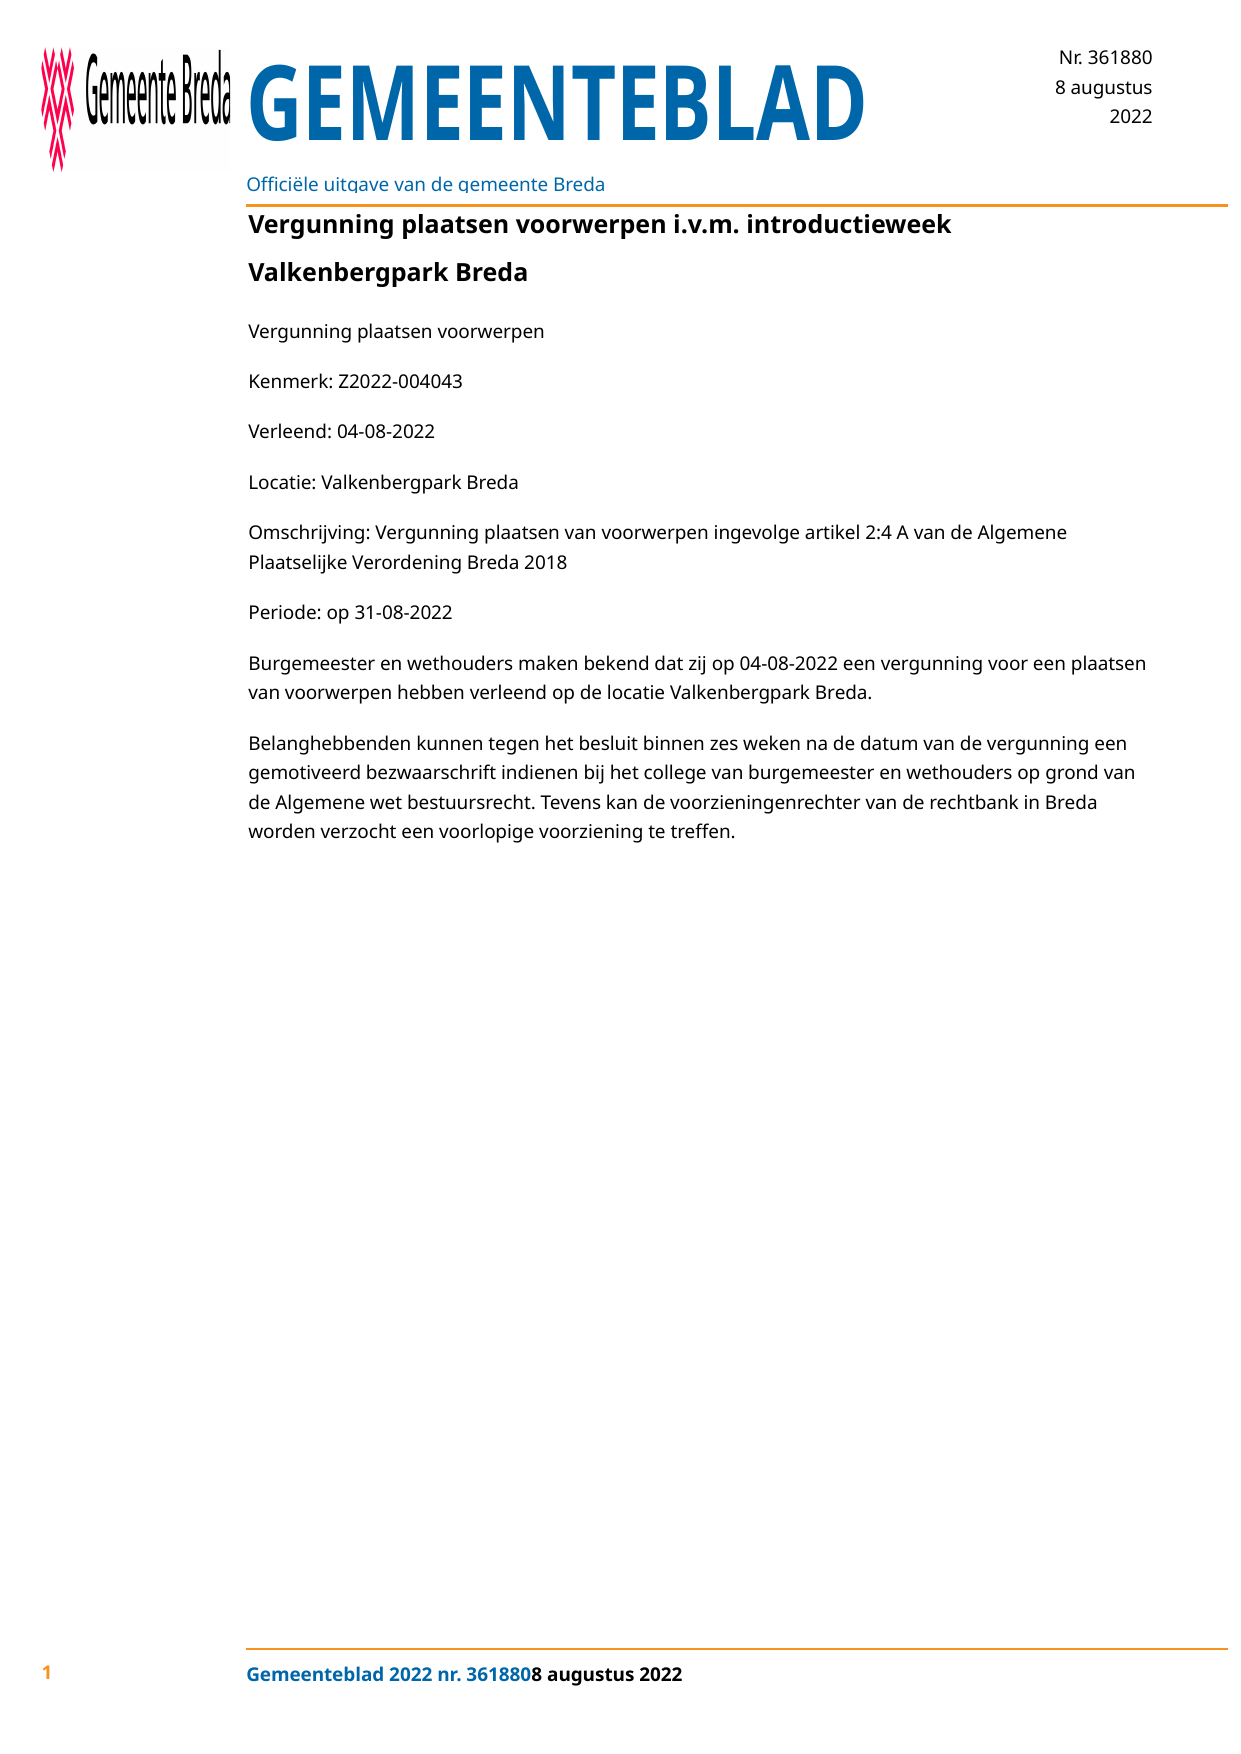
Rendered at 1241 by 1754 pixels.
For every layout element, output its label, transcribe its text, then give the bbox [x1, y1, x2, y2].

picture [41, 47, 231, 172]
text Verleend: 04-08-2022 [248, 419, 1152, 444]
text Locatie: Valkenbergpark Breda [248, 469, 1152, 495]
text Burgemeester en wethouders maken bekend dat zij op 04-08-2022 een vergunning voor een plaatsen van voorwerpen hebben verleend op de locatie Valkenbergpark Breda. [248, 650, 1152, 705]
text Omschrijving: Vergunning plaatsen van voorwerpen ingevolge artikel 2:4 A van de Algemene Plaatselijke Verordening Breda 2018 [248, 519, 1152, 575]
text Belanghebbenden kunnen tegen het besluit binnen zes weken na de datum van de vergunning een gemotiveerd bezwaarschrift indienen bij het college van burgemeester en wethouders op grond van de Algemene wet bestuursrecht. Tevens kan de voorzieningenrechter van de rechtbank in Breda worden verzocht een voorlopige voorziening te treffen. [248, 730, 1152, 844]
text Periode: op 31-08-2022 [248, 599, 1152, 625]
text Vergunning plaatsen voorwerpen i.v.m. introductieweek Valkenbergpark Breda [248, 207, 1152, 288]
text Kenmerk: Z2022-004043 [248, 368, 1152, 394]
text Vergunning plaatsen voorwerpen [248, 318, 1152, 344]
